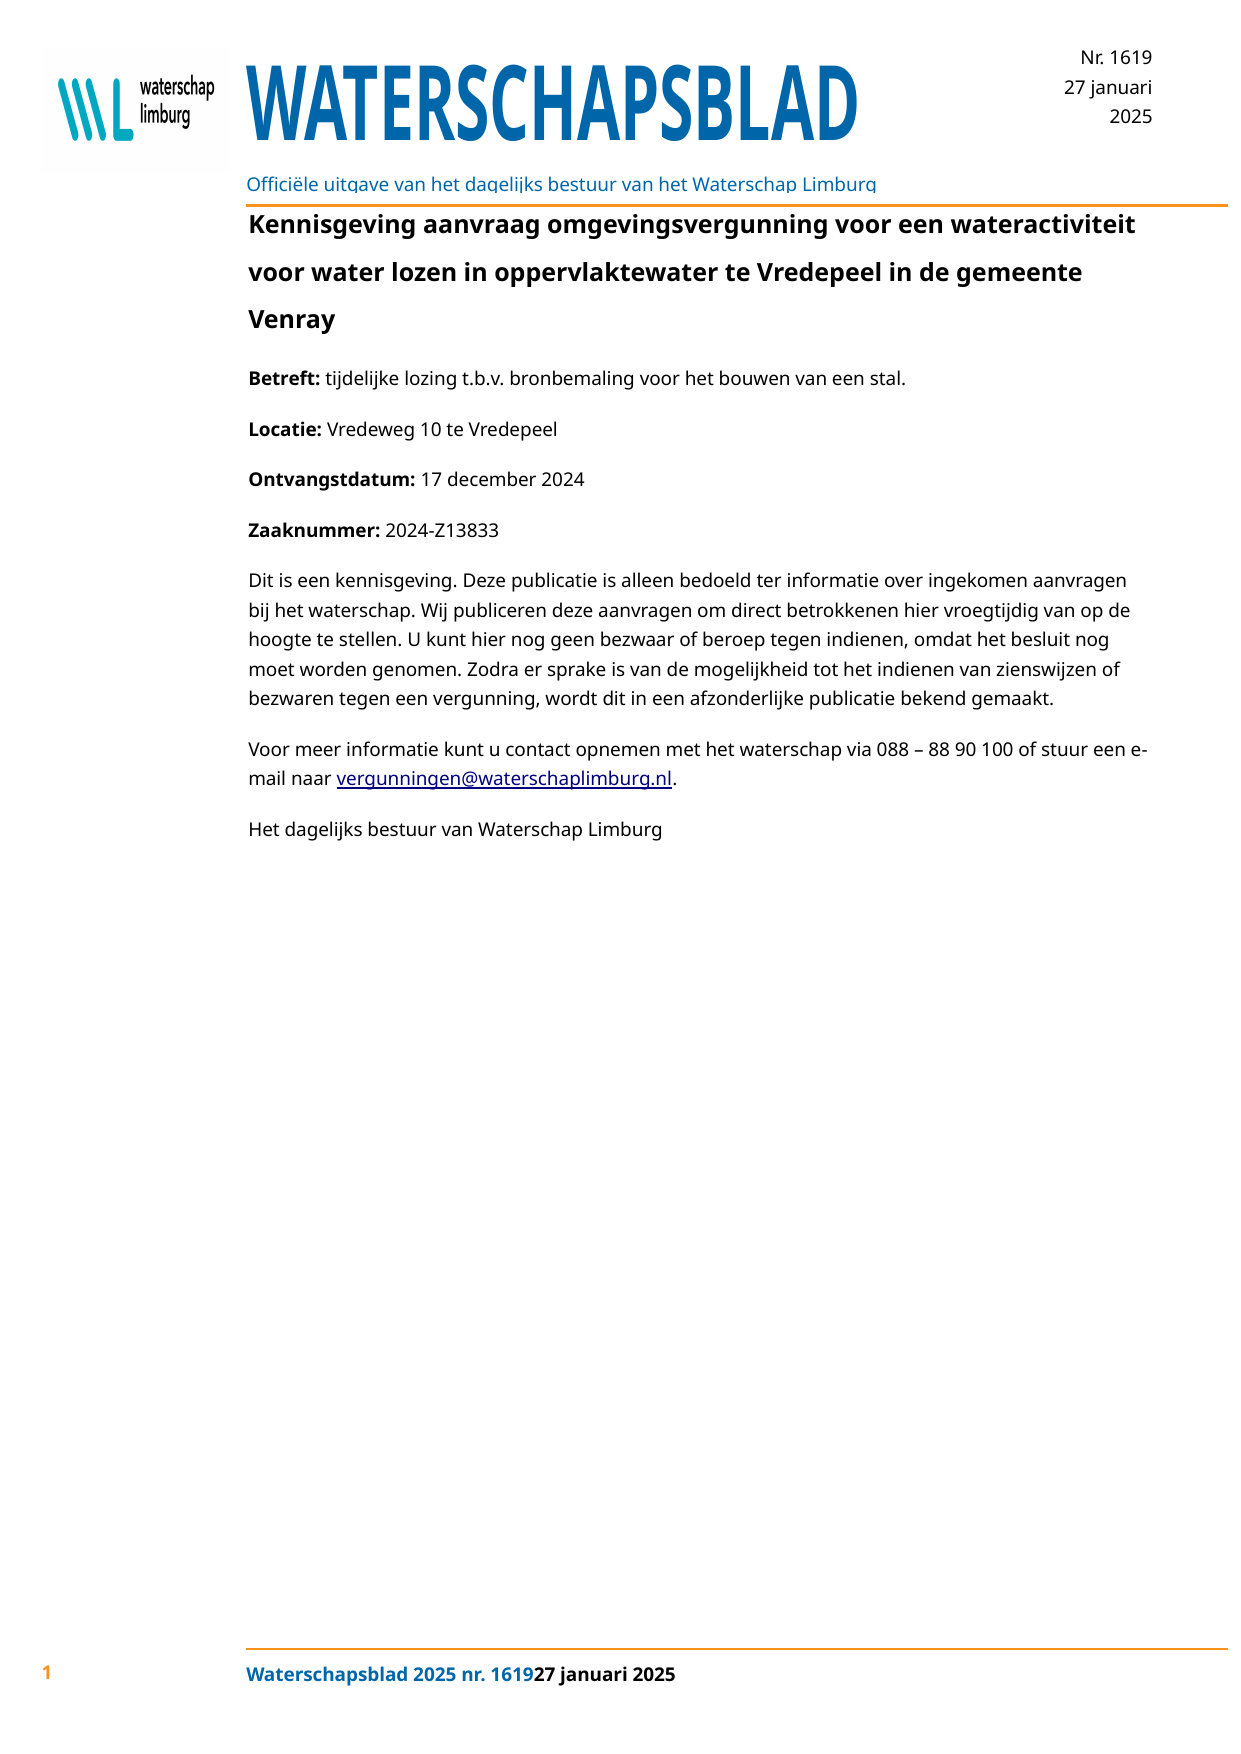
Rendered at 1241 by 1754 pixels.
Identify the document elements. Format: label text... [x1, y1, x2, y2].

text Kennisgeving aanvraag omgevingsvergunning voor een wateractiviteit voor water lozen in oppervlaktewater te Vredepeel in de gemeente Venray [248, 207, 1152, 336]
text Het dagelijks bestuur van Waterschap Limburg [248, 816, 1152, 842]
picture [41, 47, 231, 172]
text Zaaknummer: 2024-Z13833 [248, 517, 1152, 542]
text Voor meer informatie kunt u contact opnemen met het waterschap via 088 – 88 90 100 of stuur een e-mail naar vergunningen@waterschaplimburg.nl. [248, 736, 1152, 791]
text Dit is een kennisgeving. Deze publicatie is alleen bedoeld ter informatie over ingekomen aanvragen bij het waterschap. Wij publiceren deze aanvragen om direct betrokkenen hier vroegtijdig van op de hoogte te stellen. U kunt hier nog geen bezwaar of beroep tegen indienen, omdat het besluit nog moet worden genomen. Zodra er sprake is van de mogelijkheid tot het indienen van zienswijzen of bezwaren tegen een vergunning, wordt dit in een afzonderlijke publicatie bekend gemaakt. [248, 567, 1152, 711]
text Ontvangstdatum: 17 december 2024 [248, 466, 1152, 492]
text Locatie: Vredeweg 10 te Vredepeel [248, 416, 1152, 442]
text Betreft: tijdelijke lozing t.b.v. bronbemaling voor het bouwen van een stal. [248, 366, 1152, 391]
